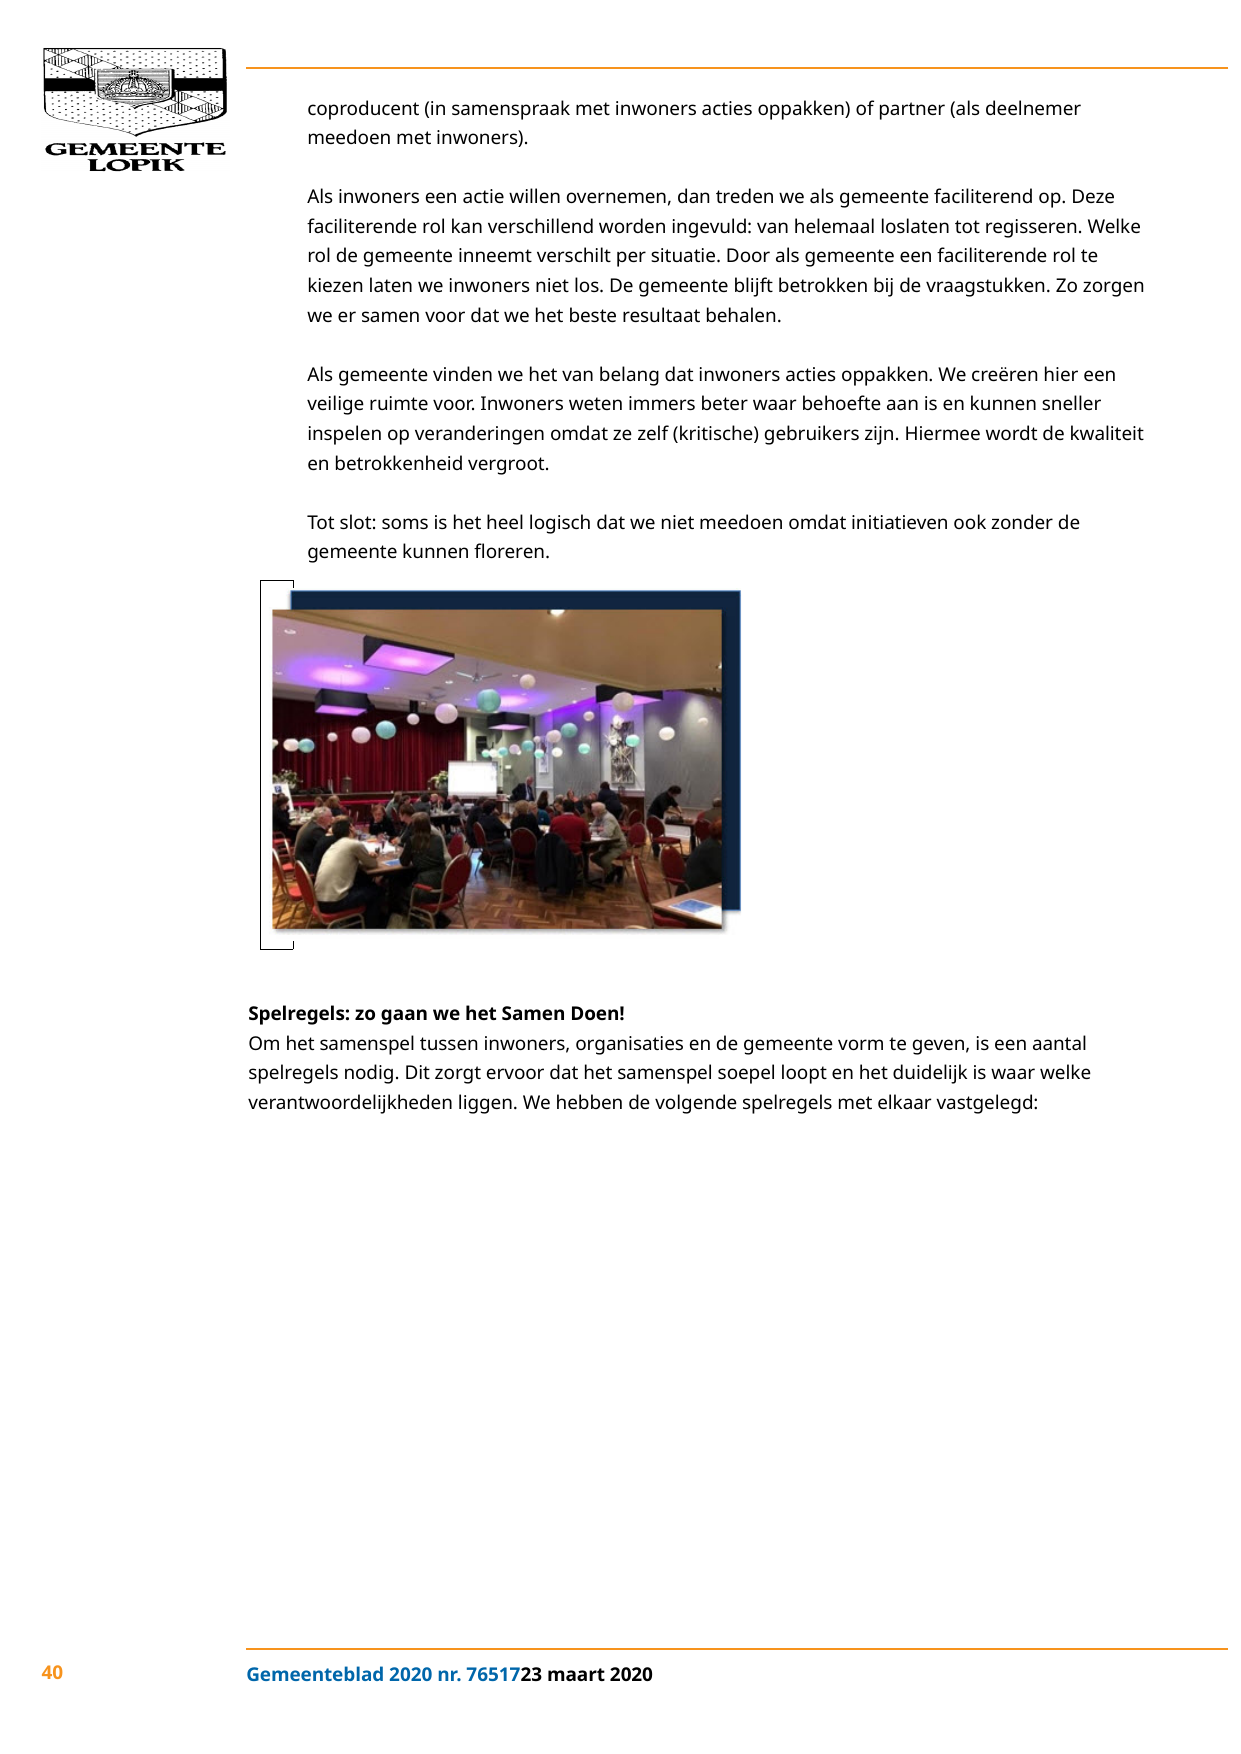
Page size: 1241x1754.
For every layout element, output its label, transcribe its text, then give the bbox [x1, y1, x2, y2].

text Spelregels: zo gaan we het Samen Doen! [248, 1000, 1152, 1026]
list Tot slot: soms is het heel logisch dat we niet meedoen omdat initiatieven ook zonder de gemeente kunnen floreren. [248, 509, 1152, 564]
list Als gemeente vinden we het van belang dat inwoners acties oppakken. We creëren hier een veilige ruimte voor. Inwoners weten immers beter waar behoefte aan is en kunnen sneller inspelen op veranderingen omdat ze zelf (kritische) gebruikers zijn. Hiermee wordt de kwaliteit en betrokkenheid vergroot. [248, 361, 1152, 476]
text Om het samenspel tussen inwoners, organisaties en de gemeente vorm te geven, is een aantal spelregels nodig. Dit zorgt ervoor dat het samenspel soepel loopt en het duidelijk is waar welke verantwoordelijkheden liggen. We hebben de volgende spelregels met elkaar vastgelegd: [248, 1030, 1152, 1115]
list Als inwoners een actie willen overnemen, dan treden we als gemeente faciliterend op. Deze faciliterende rol kan verschillend worden ingevuld: van helemaal loslaten tot regisseren. Welke rol de gemeente inneemt verschilt per situatie. Door als gemeente een faciliterende rol te kiezen laten we inwoners niet los. De gemeente blijft betrokken bij de vraagstukken. Zo zorgen we er samen voor dat we het beste resultaat behalen. [248, 183, 1152, 328]
picture [268, 588, 742, 941]
picture [41, 47, 231, 172]
list coproducent (in samenspraak met inwoners acties oppakken) of partner (als deelnemer meedoen met inwoners). [248, 95, 1152, 150]
